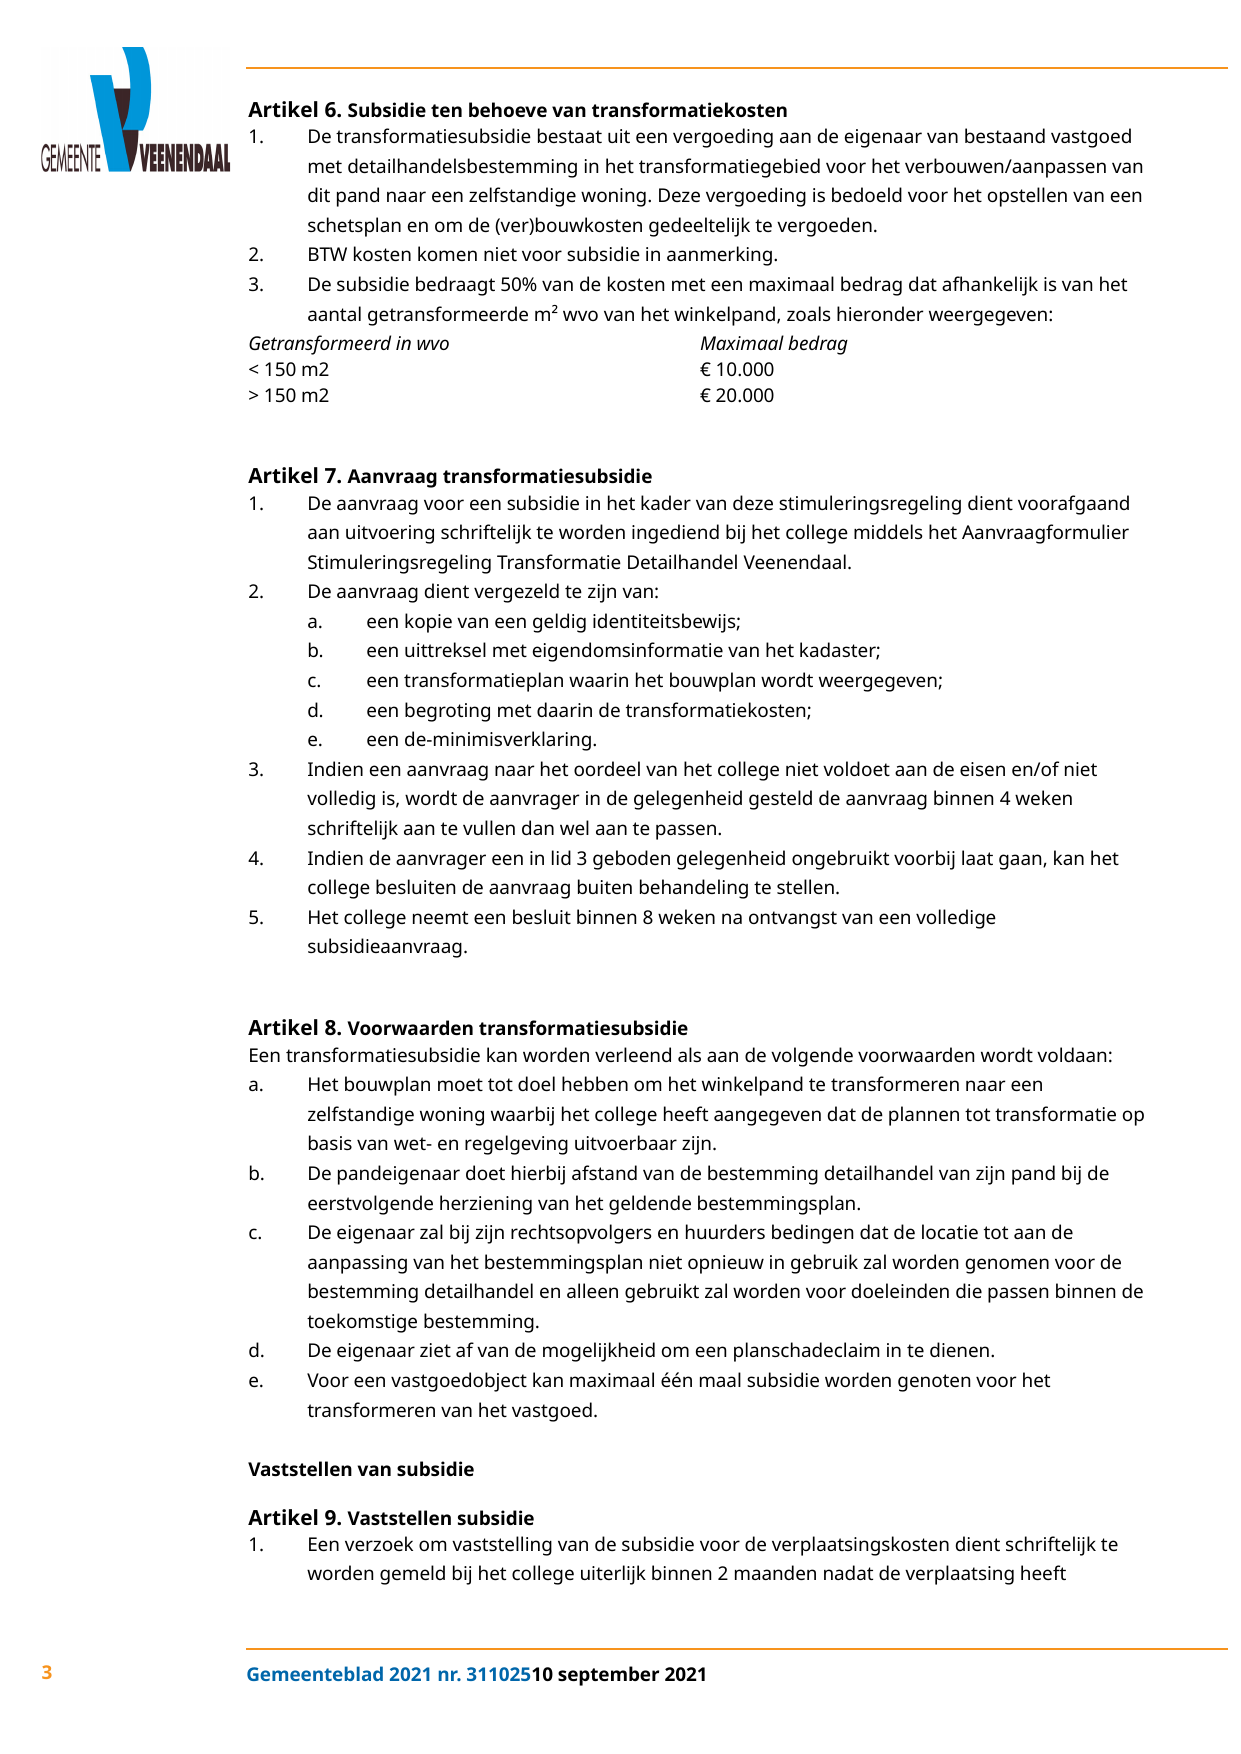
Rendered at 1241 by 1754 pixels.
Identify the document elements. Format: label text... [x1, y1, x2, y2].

table_header Maximaal bedrag [700, 330, 1152, 356]
list een kopie van een geldig identiteitsbewijs; [307, 608, 1152, 634]
list De aanvraag voor een subsidie in het kader van deze stimuleringsregeling dient voorafgaand aan uitvoering schriftelijk te worden ingediend bij het college middels het Aanvraagformulier Stimuleringsregeling Transformatie Detailhandel Veenendaal. [248, 490, 1152, 574]
list een uittreksel met eigendomsinformatie van het kadaster; [307, 638, 1152, 663]
list Voor een vastgoedobject kan maximaal één maal subsidie worden genoten voor het transformeren van het vastgoed. [248, 1367, 1152, 1423]
table_cell < 150 m2 [248, 356, 700, 382]
table_cell > 150 m2 [248, 382, 700, 408]
list een transformatieplan waarin het bouwplan wordt weergegeven; [307, 667, 1152, 693]
text Artikel 6. Subsidie ten behoeve van transformatiekosten [248, 95, 1152, 123]
list Het bouwplan moet tot doel hebben om het winkelpand te transformeren naar een zelfstandige woning waarbij het college heeft aangegeven dat de plannen tot transformatie op basis van wet- en regelgeving uitvoerbaar zijn. [248, 1071, 1152, 1156]
picture [123, 47, 231, 172]
list een begroting met daarin de transformatiekosten; [307, 697, 1152, 722]
list een de-minimisverklaring. [307, 726, 1152, 752]
list De subsidie bedraagt 50% van de kosten met een maximaal bedrag dat afhankelijk is van het aantal getransformeerde m² wvo van het winkelpand, zoals hieronder weergegeven: [248, 271, 1152, 326]
text Artikel 7. Aanvraag transformatiesubsidie [248, 461, 1152, 490]
list De eigenaar zal bij zijn rechtsopvolgers en huurders bedingen dat de locatie tot aan de aanpassing van het bestemmingsplan niet opnieuw in gebruik zal worden genomen voor de bestemming detailhandel en alleen gebruikt zal worden voor doeleinden die passen binnen de toekomstige bestemming. [248, 1219, 1152, 1334]
list Een verzoek om vaststelling van de subsidie voor de verplaatsingskosten dient schriftelijk te worden gemeld bij het college uiterlijk binnen 2 maanden nadat de verplaatsing heeft [248, 1531, 1152, 1586]
list BTW kosten komen niet voor subsidie in aanmerking. [248, 242, 1152, 267]
list De aanvraag dient vergezeld te zijn van: [248, 578, 1152, 604]
list De pandeigenaar doet hierbij afstand van de bestemming detailhandel van zijn pand bij de eerstvolgende herziening van het geldende bestemmingsplan. [248, 1160, 1152, 1216]
text Een transformatiesubsidie kan worden verleend als aan de volgende voorwaarden wordt voldaan: [248, 1042, 1152, 1068]
table_cell € 20.000 [700, 382, 1152, 408]
table_header Getransformeerd in wvo [248, 330, 700, 356]
list Het college neemt een besluit binnen 8 weken na ontvangst van een volledige subsidieaanvraag. [248, 904, 1152, 959]
text Artikel 8. Voorwaarden transformatiesubsidie [248, 1013, 1152, 1042]
text Artikel 9. Vaststellen subsidie [248, 1503, 1152, 1531]
list Indien een aanvraag naar het oordeel van het college niet voldoet aan de eisen en/of niet volledig is, wordt de aanvrager in de gelegenheid gesteld de aanvraag binnen 4 weken schriftelijk aan te vullen dan wel aan te passen. [248, 756, 1152, 841]
text Vaststellen van subsidie [248, 1456, 1152, 1482]
picture [41, 47, 130, 172]
list Indien de aanvrager een in lid 3 geboden gelegenheid ongebruikt voorbij laat gaan, kan het college besluiten de aanvraag buiten behandeling te stellen. [248, 845, 1152, 900]
list De eigenaar ziet af van de mogelijkheid om een planschadeclaim in te dienen. [248, 1338, 1152, 1363]
table_cell € 10.000 [700, 356, 1152, 382]
list De transformatiesubsidie bestaat uit een vergoeding aan de eigenaar van bestaand vastgoed met detailhandelsbestemming in het transformatiegebied voor het verbouwen/aanpassen van dit pand naar een zelfstandige woning. Deze vergoeding is bedoeld voor het opstellen van een schetsplan en om de (ver)bouwkosten gedeeltelijk te vergoeden. [248, 123, 1152, 238]
